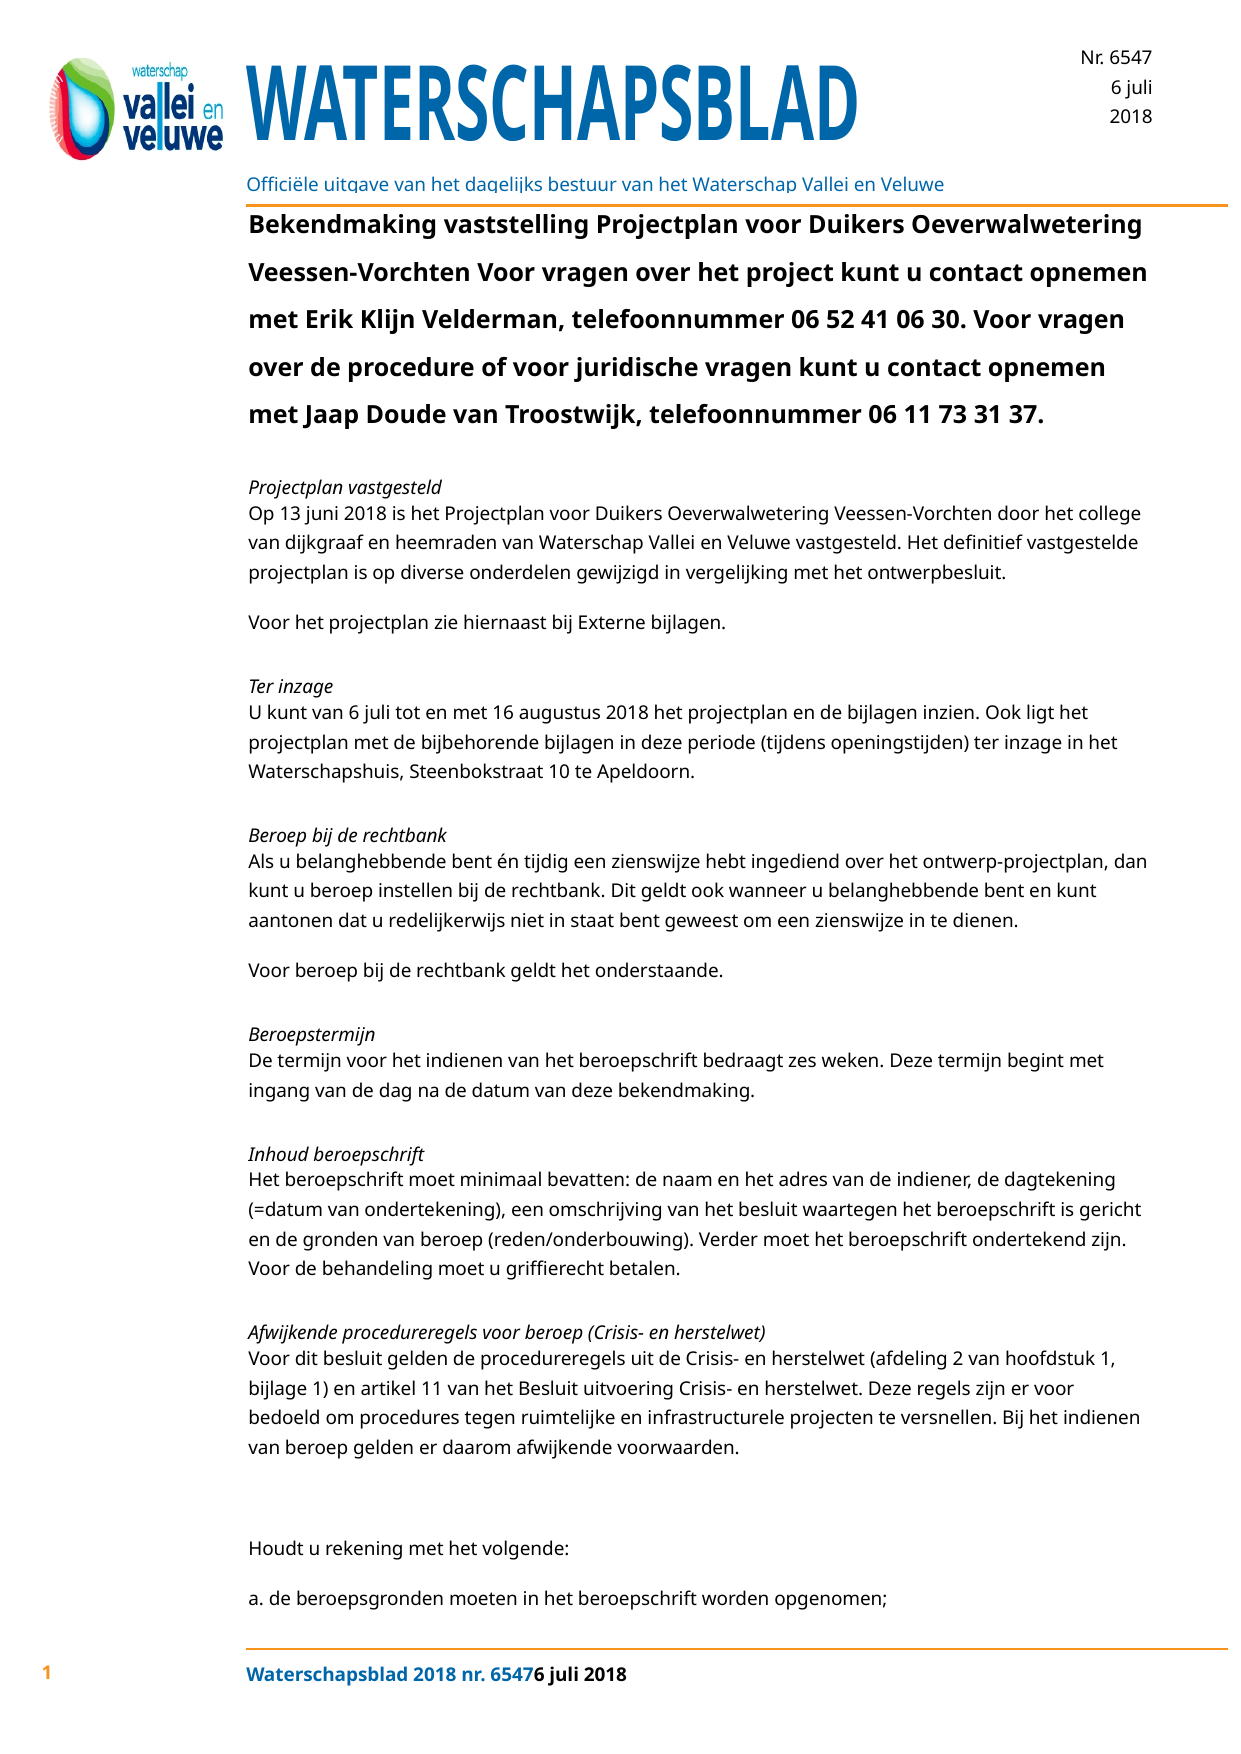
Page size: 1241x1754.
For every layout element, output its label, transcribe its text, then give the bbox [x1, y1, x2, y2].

text Voor dit besluit gelden de procedureregels uit de Crisis- en herstelwet (afdeling 2 van hoofdstuk 1, bijlage 1) en artikel 11 van het Besluit uitvoering Crisis- en herstelwet. Deze regels zijn er voor bedoeld om procedures tegen ruimtelijke en infrastructurele projecten te versnellen. Bij het indienen van beroep gelden er daarom afwijkende voorwaarden. [248, 1345, 1152, 1459]
text Bekendmaking vaststelling Projectplan voor Duikers Oeverwalwetering Veessen-Vorchten Voor vragen over het project kunt u contact opnemen met Erik Klijn Velderman, telefoonnummer 06 52 41 06 30. Voor vragen over de procedure of voor juridische vragen kunt u contact opnemen met Jaap Doude van Troostwijk, telefoonnummer 06 11 73 31 37. [248, 207, 1152, 431]
text Voor beroep bij de rechtbank geldt het onderstaande. [248, 958, 1152, 983]
text a. de beroepsgronden moeten in het beroepschrift worden opgenomen; [248, 1585, 1152, 1611]
text Op 13 juni 2018 is het Projectplan voor Duikers Oeverwalwetering Veessen-Vorchten door het college van dijkgraaf en heemraden van Waterschap Vallei en Veluwe vastgesteld. Het definitief vastgestelde projectplan is op diverse onderdelen gewijzigd in vergelijking met het ontwerpbesluit. [248, 500, 1152, 585]
text Inhoud beroepschrift [248, 1141, 1152, 1167]
text Het beroepschrift moet minimaal bevatten: de naam en het adres van de indiener, de dagtekening (=datum van ondertekening), een omschrijving van het besluit waartegen het beroepschrift is gericht en de gronden van beroep (reden/onderbouwing). Verder moet het beroepschrift ondertekend zijn. Voor de behandeling moet u griffierecht betalen. [248, 1167, 1152, 1281]
text Afwijkende procedureregels voor beroep (Crisis- en herstelwet) [248, 1319, 1152, 1345]
text Beroepstermijn [248, 1022, 1152, 1047]
text U kunt van 6 juli tot en met 16 augustus 2018 het projectplan en de bijlagen inzien. Ook ligt het projectplan met de bijbehorende bijlagen in deze periode (tijdens openingstijden) ter inzage in het Waterschapshuis, Steenbokstraat 10 te Apeldoorn. [248, 699, 1152, 784]
text Beroep bij de rechtbank [248, 822, 1152, 848]
text De termijn voor het indienen van het beroepschrift bedraagt zes weken. Deze termijn begint met ingang van de dag na de datum van deze bekendmaking. [248, 1047, 1152, 1103]
text Projectplan vastgesteld [248, 474, 1152, 500]
text Als u belanghebbende bent én tijdig een zienswijze hebt ingediend over het ontwerp-projectplan, dan kunt u beroep instellen bij de rechtbank. Dit geldt ook wanneer u belanghebbende bent en kunt aantonen dat u redelijkerwijs niet in staat bent geweest om een zienswijze in te dienen. [248, 848, 1152, 933]
text Houdt u rekening met het volgende: [248, 1535, 1152, 1560]
text Voor het projectplan zie hiernaast bij Externe bijlagen. [248, 609, 1152, 635]
picture [41, 47, 231, 172]
text Ter inzage [248, 673, 1152, 699]
